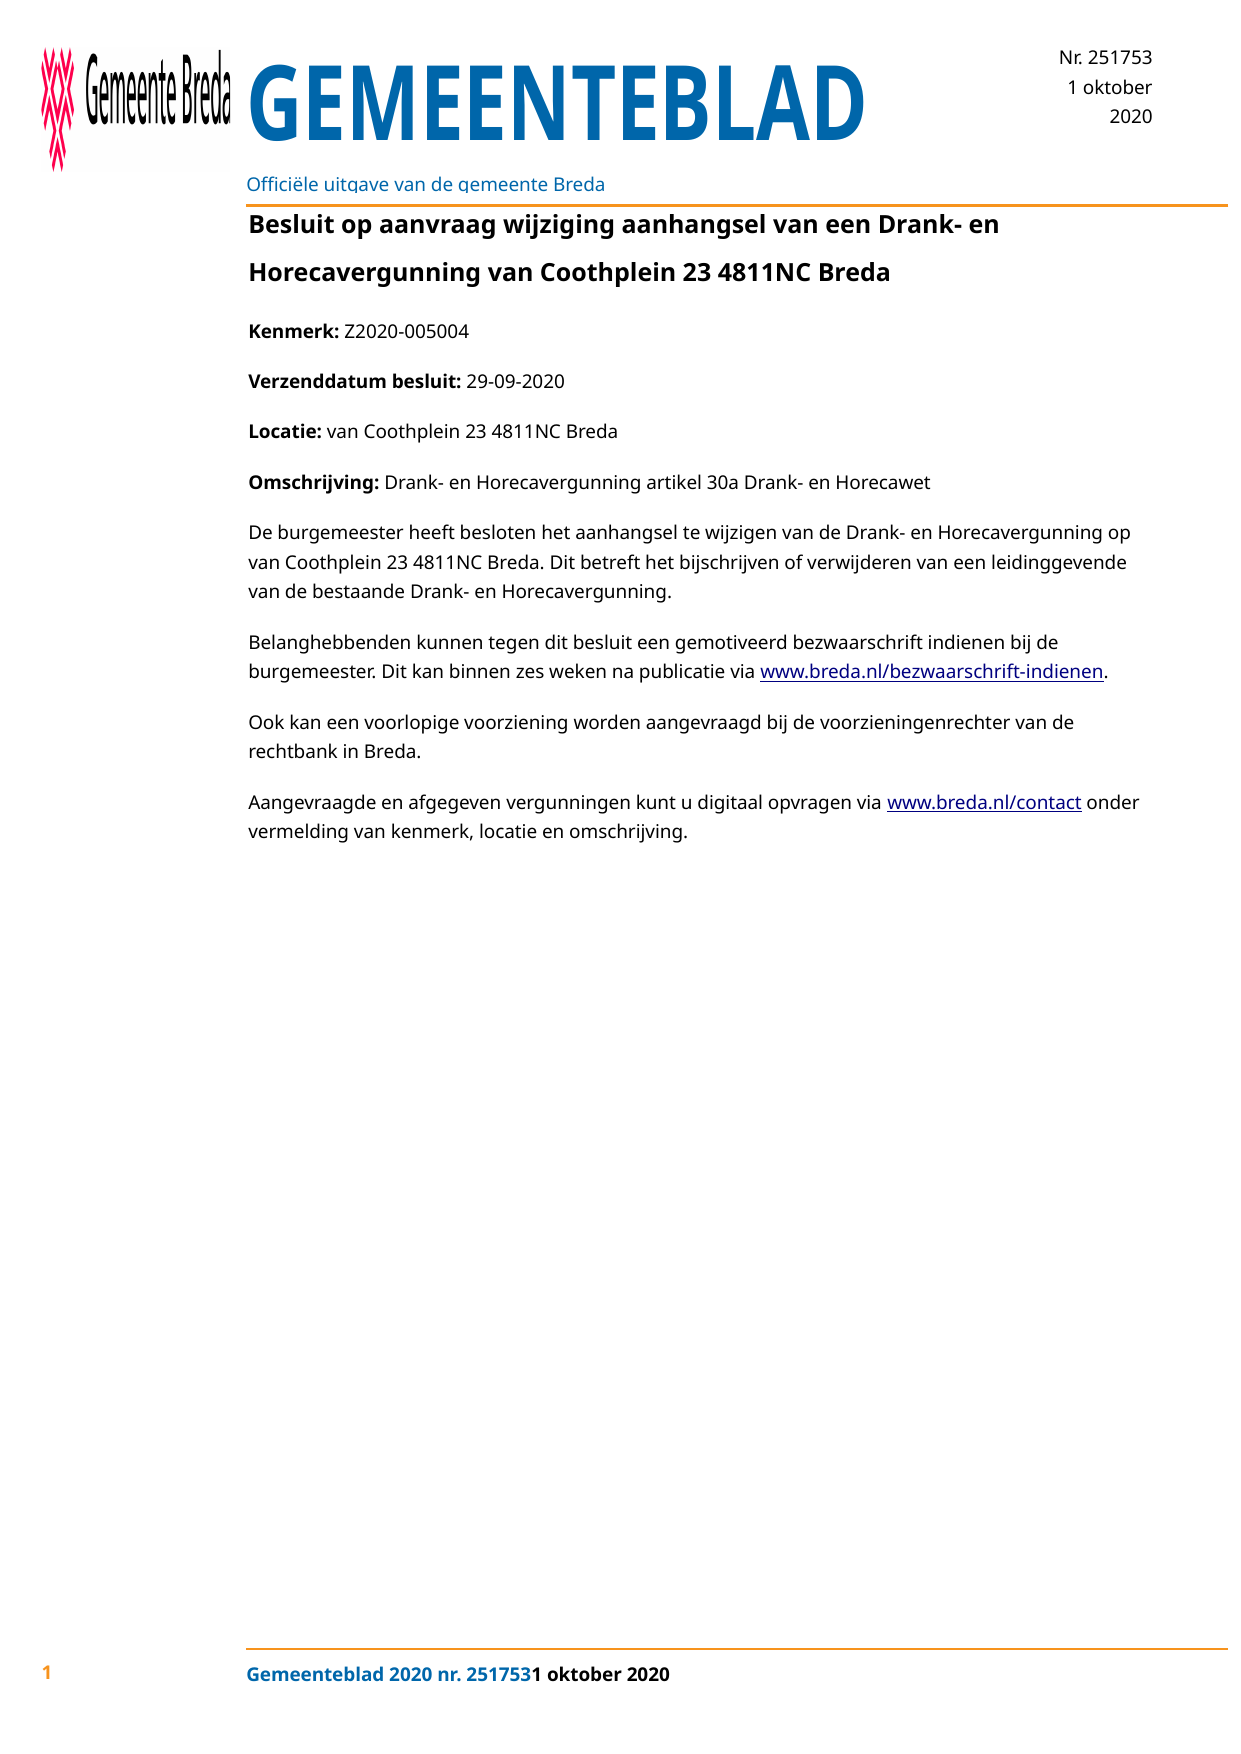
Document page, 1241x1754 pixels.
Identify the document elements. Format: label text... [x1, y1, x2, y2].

text Verzenddatum besluit: 29-09-2020 [248, 368, 1152, 394]
picture [41, 47, 231, 172]
text De burgemeester heeft besloten het aanhangsel te wijzigen van de Drank- en Horecavergunning op van Coothplein 23 4811NC Breda. Dit betreft het bijschrijven of verwijderen van een leidinggevende van de bestaande Drank- en Horecavergunning. [248, 519, 1152, 604]
text Belanghebbenden kunnen tegen dit besluit een gemotiveerd bezwaarschrift indienen bij de burgemeester. Dit kan binnen zes weken na publicatie via www.breda.nl/bezwaarschrift-indienen. [248, 629, 1152, 684]
text Kenmerk: Z2020-005004 [248, 318, 1152, 344]
text Aangevraagde en afgegeven vergunningen kunt u digitaal opvragen via www.breda.nl/contact onder vermelding van kenmerk, locatie en omschrijving. [248, 789, 1152, 844]
text Omschrijving: Drank- en Horecavergunning artikel 30a Drank- en Horecawet [248, 469, 1152, 495]
text Locatie: van Coothplein 23 4811NC Breda [248, 419, 1152, 444]
text Besluit op aanvraag wijziging aanhangsel van een Drank- en Horecavergunning van Coothplein 23 4811NC Breda [248, 207, 1152, 288]
text Ook kan een voorlopige voorziening worden aangevraagd bij de voorzieningenrechter van de rechtbank in Breda. [248, 709, 1152, 764]
